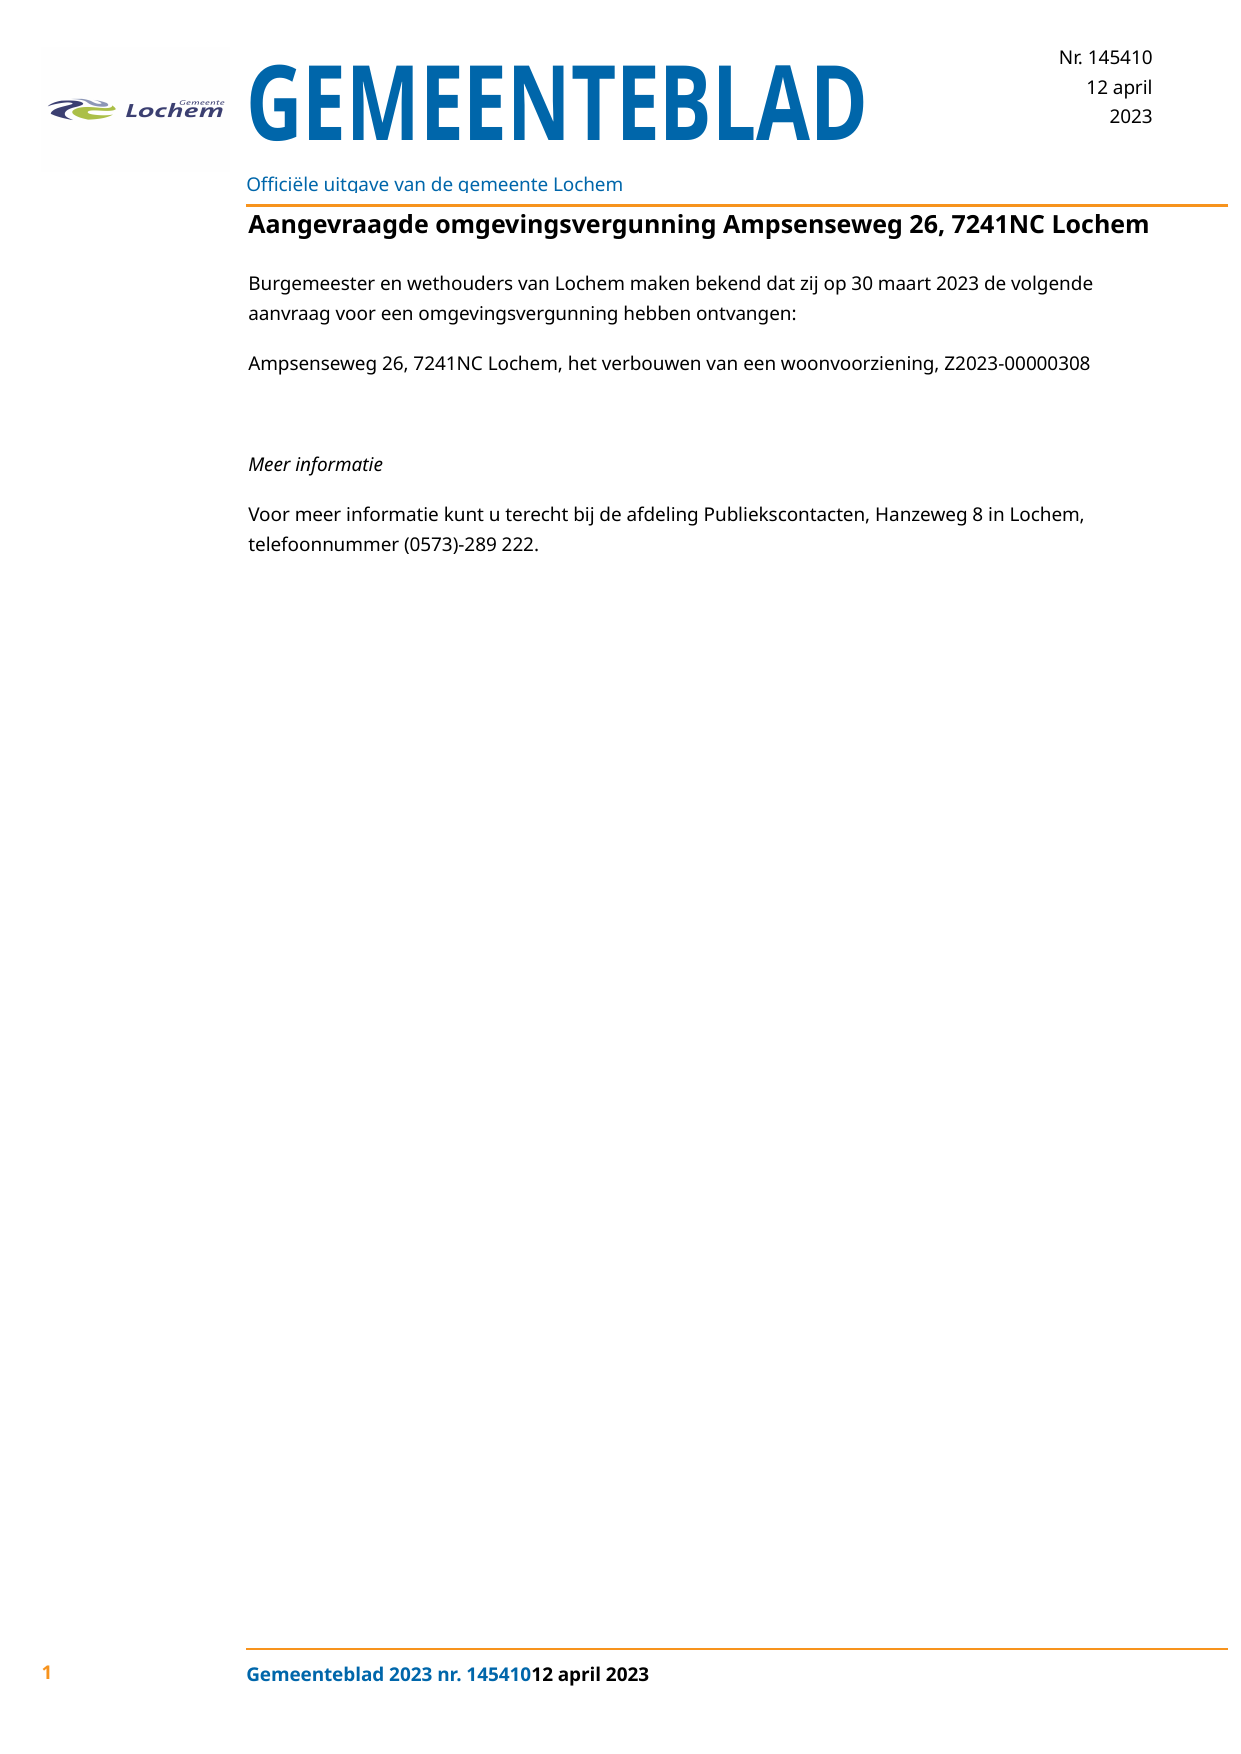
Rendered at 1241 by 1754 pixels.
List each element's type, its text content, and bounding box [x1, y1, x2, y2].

text Aangevraagde omgevingsvergunning Ampsenseweg 26, 7241NC Lochem [248, 207, 1152, 241]
text Ampsenseweg 26, 7241NC Lochem, het verbouwen van een woonvoorziening, Z2023-00000308 [248, 350, 1152, 376]
text Meer informatie [248, 451, 1152, 477]
picture [41, 47, 231, 172]
text Burgemeester en wethouders van Lochem maken bekend dat zij op 30 maart 2023 de volgende aanvraag voor een omgevingsvergunning hebben ontvangen: [248, 270, 1152, 326]
text Voor meer informatie kunt u terecht bij de afdeling Publiekscontacten, Hanzeweg 8 in Lochem, telefoonnummer (0573)-289 222. [248, 502, 1152, 557]
